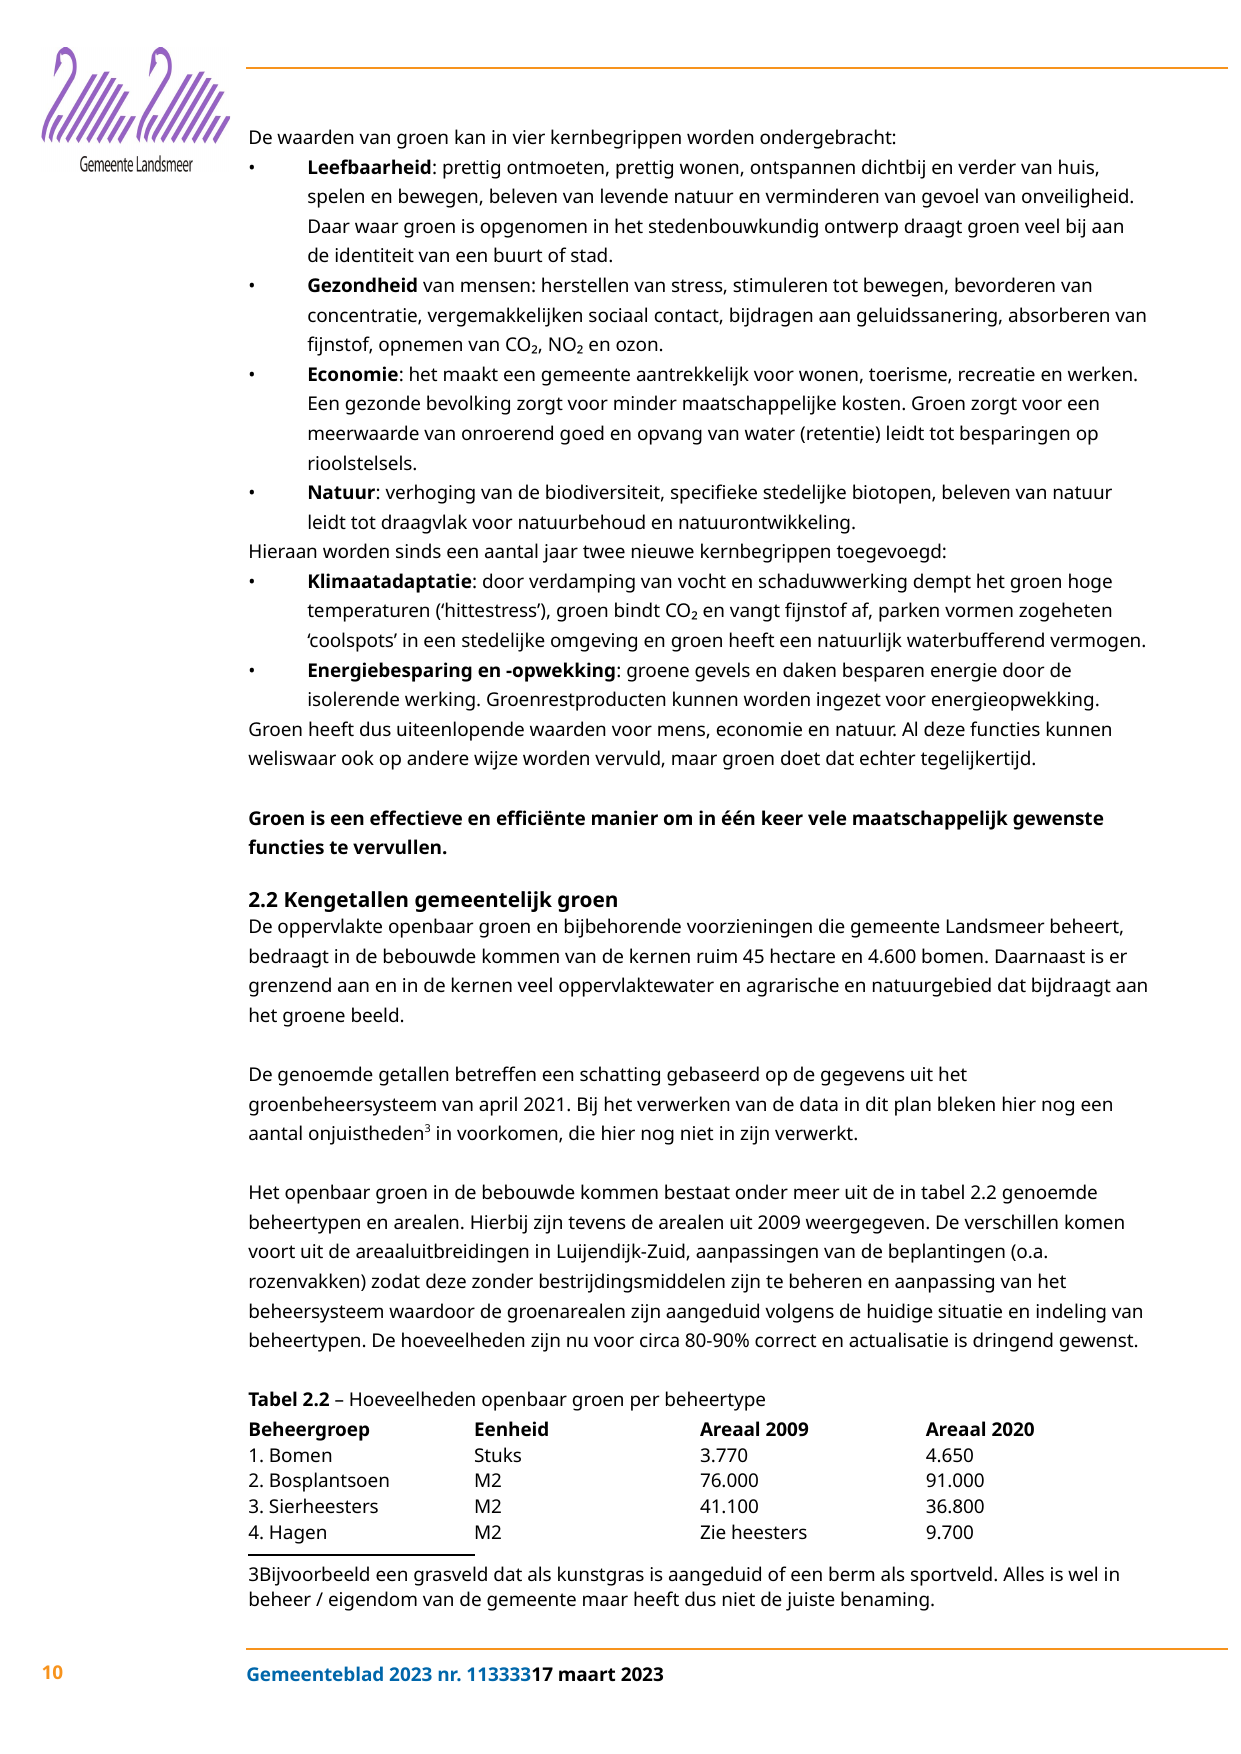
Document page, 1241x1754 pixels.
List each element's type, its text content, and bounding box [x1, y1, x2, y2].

table_cell 2. Bosplantsoen [248, 1468, 474, 1493]
table_cell M2 [474, 1519, 700, 1545]
text 2.2 Kengetallen gemeentelijk groen [248, 885, 1152, 913]
table_cell M2 [474, 1468, 700, 1493]
list Natuur: verhoging van de biodiversiteit, specifieke stedelijke biotopen, beleven van natuur leidt tot draagvlak voor natuurbehoud en natuurontwikkeling. [248, 479, 1152, 535]
table_cell 9.700 [926, 1519, 1152, 1545]
text Groen is een effectieve en efficiënte manier om in één keer vele maatschappelijk gewenste functies te vervullen. [248, 805, 1152, 860]
table_header Areaal 2020 [926, 1416, 1152, 1442]
table_cell Zie heesters [700, 1519, 926, 1545]
text Groen heeft dus uiteenlopende waarden voor mens, economie en natuur. Al deze functies kunnen weliswaar ook op andere wijze worden vervuld, maar groen doet dat echter tegelijkertijd. [248, 716, 1152, 771]
text De genoemde getallen betreffen een schatting gebaseerd op de gegevens uit het groenbeheersysteem van april 2021. Bij het verwerken van de data in dit plan bleken hier nog een aantal onjuistheden in voorkomen, die hier nog niet in zijn verwerkt. [248, 1061, 1152, 1146]
table_cell 1. Bomen [248, 1442, 474, 1468]
table_header Beheergroep [248, 1416, 474, 1442]
table_cell 4.650 [926, 1442, 1152, 1468]
table_cell 41.100 [700, 1494, 926, 1519]
table_cell M2 [474, 1494, 700, 1519]
list Gezondheid van mensen: herstellen van stress, stimuleren tot bewegen, bevorderen van concentratie, vergemakkelijken sociaal contact, bijdragen aan geluidssanering, absorberen van fijnstof, opnemen van CO₂, NO₂ en ozon. [248, 272, 1152, 357]
table_cell 36.800 [926, 1494, 1152, 1519]
text Tabel 2.2 – Hoeveelheden openbaar groen per beheertype [248, 1387, 1152, 1412]
table_cell 4. Hagen [248, 1519, 474, 1545]
text Hieraan worden sinds een aantal jaar twee nieuwe kernbegrippen toegevoegd: [248, 538, 1152, 564]
table_cell Stuks [474, 1442, 700, 1468]
text Bijvoorbeeld een grasveld dat als kunstgras is aangeduid of een berm als sportveld. Alles is wel in beheer / eigendom van de gemeente maar heeft dus niet de juiste benaming. [248, 1561, 1152, 1612]
list Klimaatadaptatie: door verdamping van vocht en schaduwwerking dempt het groen hoge temperaturen (‘hittestress’), groen bindt CO₂ en vangt fijnstof af, parken vormen zogeheten ‘coolspots’ in een stedelijke omgeving en groen heeft een natuurlijk waterbufferend vermogen. [248, 568, 1152, 653]
text De waarden van groen kan in vier kernbegrippen worden ondergebracht: [248, 124, 1152, 150]
text De oppervlakte openbaar groen en bijbehorende voorzieningen die gemeente Landsmeer beheert, bedraagt in de bebouwde kommen van de kernen ruim 45 hectare en 4.600 bomen. Daarnaast is er grenzend aan en in de kernen veel oppervlaktewater en agrarische en natuurgebied dat bijdraagt aan het groene beeld. [248, 913, 1152, 1028]
table_cell 91.000 [926, 1468, 1152, 1493]
table_header Eenheid [474, 1416, 700, 1442]
table_cell 76.000 [700, 1468, 926, 1493]
table_cell 3. Sierheesters [248, 1494, 474, 1519]
list Leefbaarheid: prettig ontmoeten, prettig wonen, ontspannen dichtbij en verder van huis, spelen en bewegen, beleven van levende natuur en verminderen van gevoel van onveiligheid. Daar waar groen is opgenomen in het stedenbouwkundig ontwerp draagt groen veel bij aan de identiteit van een buurt of stad. [248, 154, 1152, 268]
list Economie: het maakt een gemeente aantrekkelijk voor wonen, toerisme, recreatie en werken. Een gezonde bevolking zorgt voor minder maatschappelijke kosten. Groen zorgt voor een meerwaarde van onroerend goed en opvang van water (retentie) leidt tot besparingen op rioolstelsels. [248, 361, 1152, 476]
list Energiebesparing en -opwekking: groene gevels en daken besparen energie door de isolerende werking. Groenrestproducten kunnen worden ingezet voor energieopwekking. [248, 657, 1152, 712]
table_header Areaal 2009 [700, 1416, 926, 1442]
picture [41, 47, 231, 172]
table_cell 3.770 [700, 1442, 926, 1468]
text Het openbaar groen in de bebouwde kommen bestaat onder meer uit de in tabel 2.2 genoemde beheertypen en arealen. Hierbij zijn tevens de arealen uit 2009 weergegeven. De verschillen komen voort uit de areaaluitbreidingen in Luijendijk-Zuid, aanpassingen van de beplantingen (o.a. rozenvakken) zodat deze zonder bestrijdingsmiddelen zijn te beheren en aanpassing van het beheersysteem waardoor de groenarealen zijn aangeduid volgens de huidige situatie en indeling van beheertypen. De hoeveelheden zijn nu voor circa 80-90% correct en actualisatie is dringend gewenst. [248, 1179, 1152, 1353]
